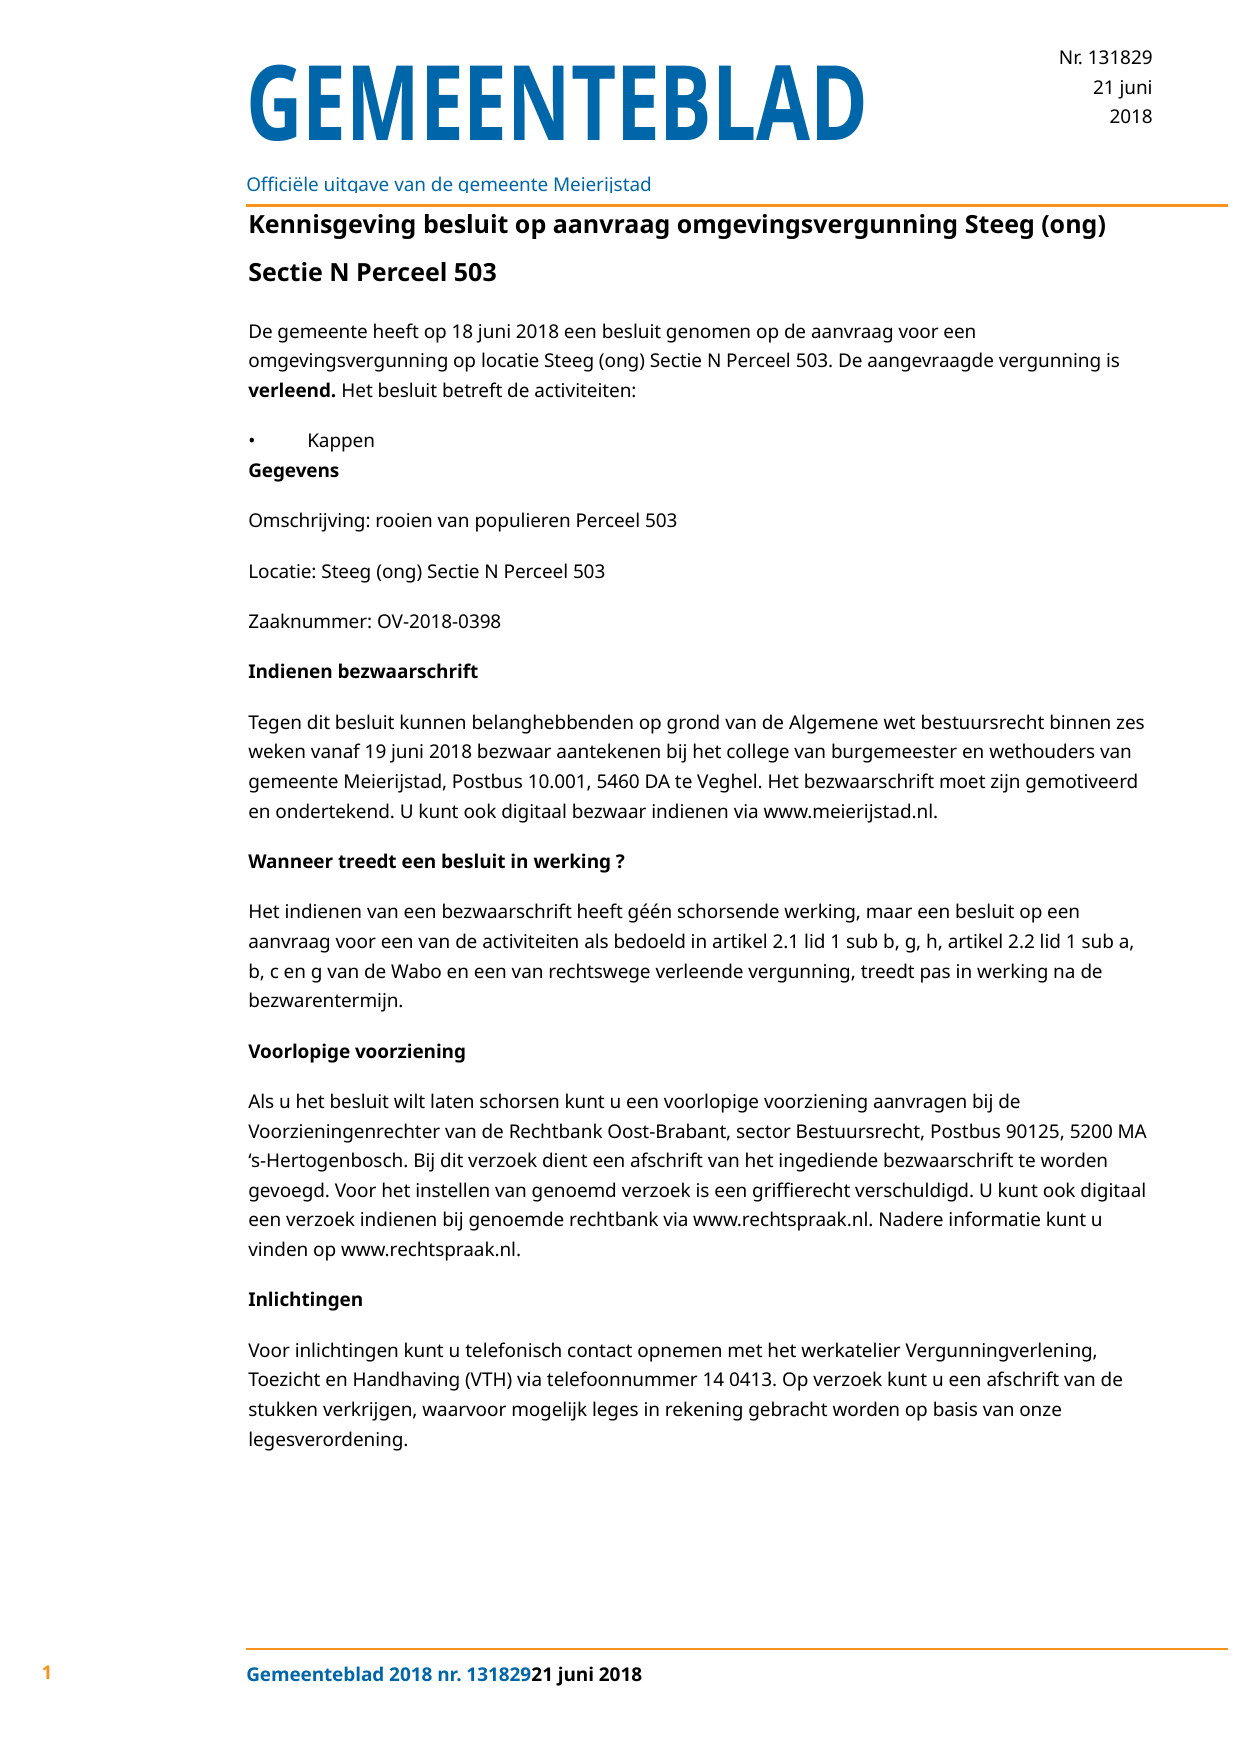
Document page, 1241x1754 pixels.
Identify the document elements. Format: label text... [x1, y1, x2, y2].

text Voor inlichtingen kunt u telefonisch contact opnemen met het werkatelier Vergunningverlening, Toezicht en Handhaving (VTH) via telefoonnummer 14 0413. Op verzoek kunt u een afschrift van de stukken verkrijgen, waarvoor mogelijk leges in rekening gebracht worden op basis van onze legesverordening. [248, 1337, 1152, 1452]
text Indienen bezwaarschrift [248, 659, 1152, 684]
text Omschrijving: rooien van populieren Perceel 503 [248, 507, 1152, 533]
text Het indienen van een bezwaarschrift heeft géén schorsende werking, maar een besluit op een aanvraag voor een van de activiteiten als bedoeld in artikel 2.1 lid 1 sub b, g, h, artikel 2.2 lid 1 sub a, b, c en g van de Wabo en een van rechtswege verleende vergunning, treedt pas in werking na de bezwarentermijn. [248, 899, 1152, 1013]
text Wanneer treedt een besluit in werking ? [248, 848, 1152, 874]
text Voorlopige voorziening [248, 1038, 1152, 1064]
text Kennisgeving besluit op aanvraag omgevingsvergunning Steeg (ong) Sectie N Perceel 503 [248, 207, 1152, 288]
list Kappen [248, 427, 1152, 453]
text Locatie: Steeg (ong) Sectie N Perceel 503 [248, 558, 1152, 584]
text Als u het besluit wilt laten schorsen kunt u een voorlopige voorziening aanvragen bij de Voorzieningenrechter van de Rechtbank Oost-Brabant, sector Bestuursrecht, Postbus 90125, 5200 MA ‘s-Hertogenbosch. Bij dit verzoek dient een afschrift van het ingediende bezwaarschrift te worden gevoegd. Voor het instellen van genoemd verzoek is een griffierecht verschuldigd. U kunt ook digitaal een verzoek indienen bij genoemde rechtbank via www.rechtspraak.nl. Nadere informatie kunt u vinden op www.rechtspraak.nl. [248, 1088, 1152, 1262]
text Gegevens [248, 457, 1152, 483]
text De gemeente heeft op 18 juni 2018 een besluit genomen op de aanvraag voor een omgevingsvergunning op locatie Steeg (ong) Sectie N Perceel 503. De aangevraagde vergunning is verleend. Het besluit betreft de activiteiten: [248, 318, 1152, 403]
picture [41, 47, 231, 172]
text Tegen dit besluit kunnen belanghebbenden op grond van de Algemene wet bestuursrecht binnen zes weken vanaf 19 juni 2018 bezwaar aantekenen bij het college van burgemeester en wethouders van gemeente Meierijstad, Postbus 10.001, 5460 DA te Veghel. Het bezwaarschrift moet zijn gemotiveerd en ondertekend. U kunt ook digitaal bezwaar indienen via www.meierijstad.nl. [248, 709, 1152, 824]
text Inlichtingen [248, 1287, 1152, 1312]
text Zaaknummer: OV-2018-0398 [248, 608, 1152, 634]
